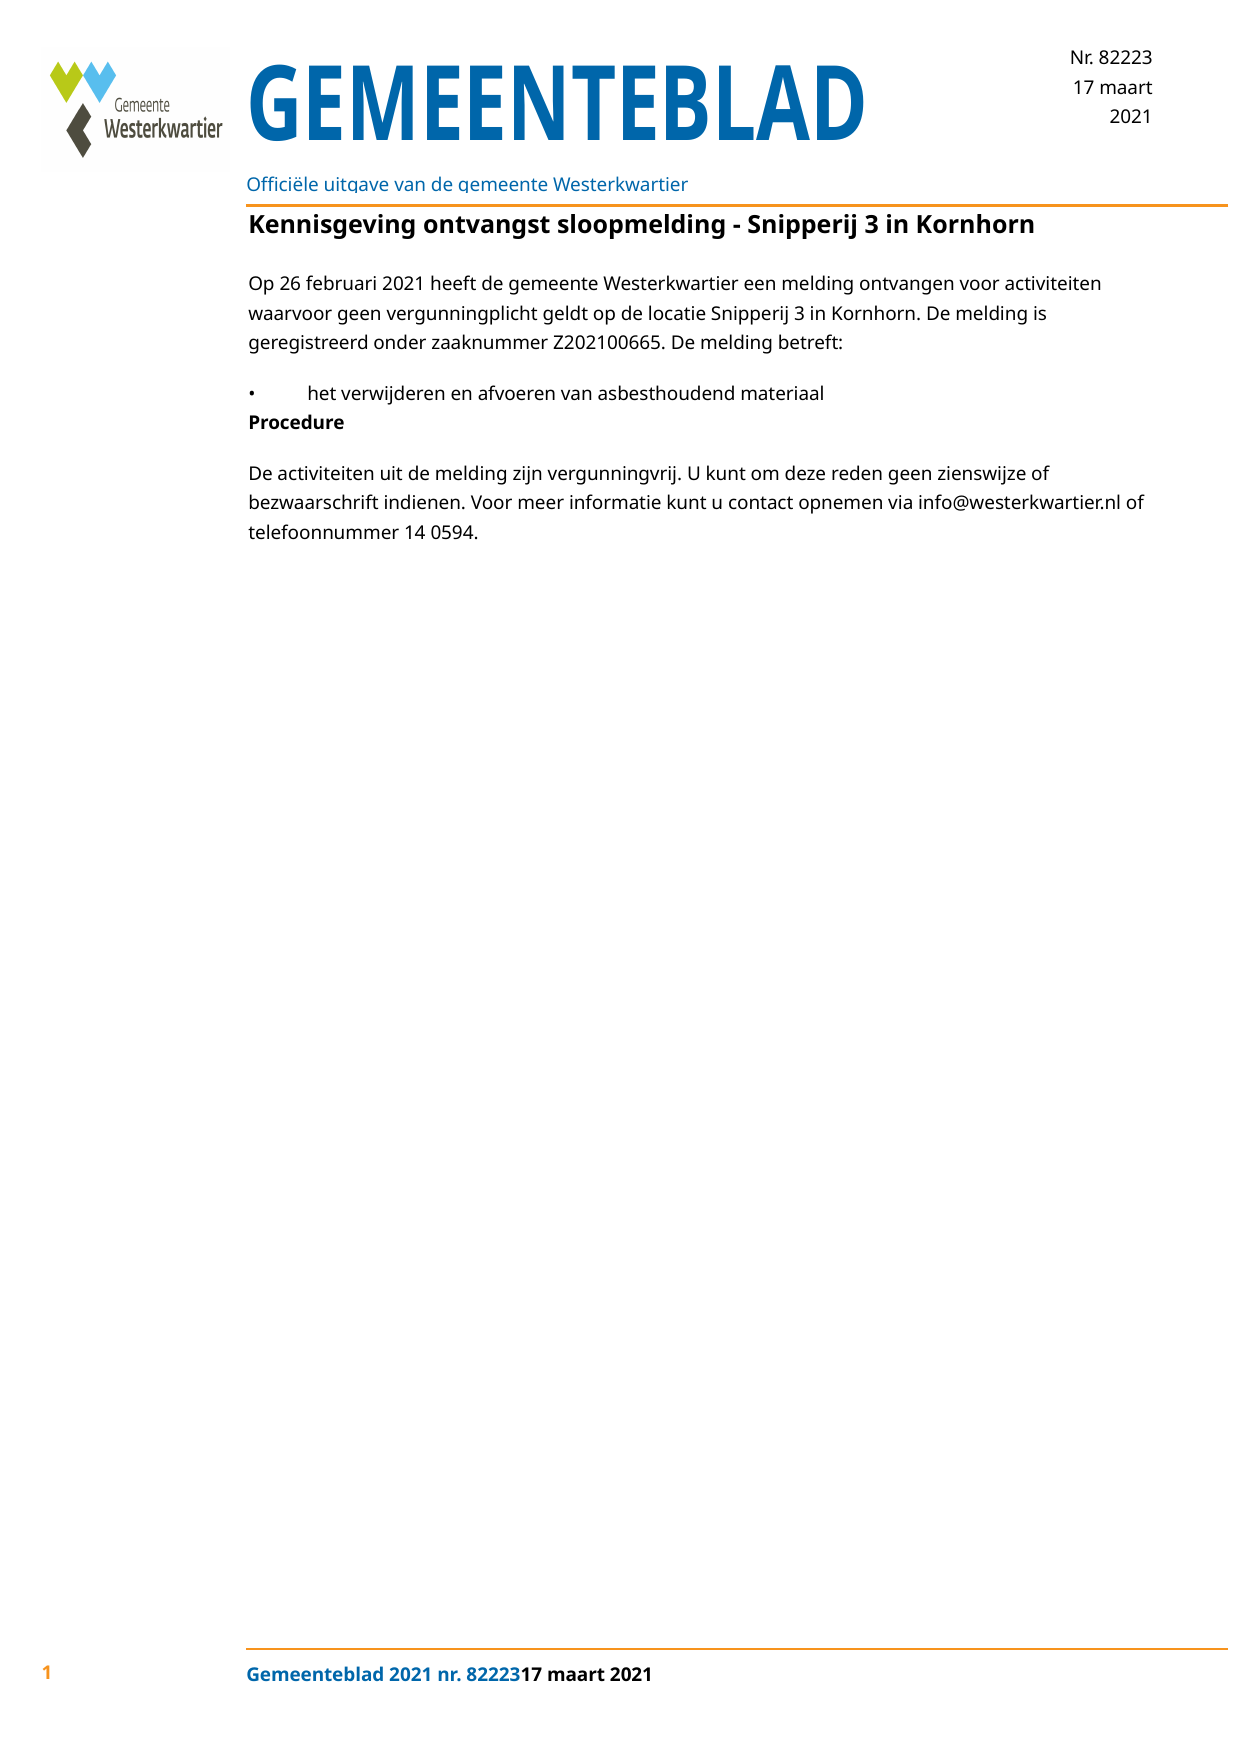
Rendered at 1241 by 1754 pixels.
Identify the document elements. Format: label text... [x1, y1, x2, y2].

picture [41, 47, 231, 172]
text Op 26 februari 2021 heeft de gemeente Westerkwartier een melding ontvangen voor activiteiten waarvoor geen vergunningplicht geldt op de locatie Snipperij 3 in Kornhorn. De melding is geregistreerd onder zaaknummer Z202100665. De melding betreft: [248, 270, 1152, 355]
list het verwijderen en afvoeren van asbesthoudend materiaal [248, 380, 1152, 406]
text Procedure [248, 409, 1152, 435]
text Kennisgeving ontvangst sloopmelding - Snipperij 3 in Kornhorn [248, 207, 1152, 241]
text De activiteiten uit de melding zijn vergunningvrij. U kunt om deze reden geen zienswijze of bezwaarschrift indienen. Voor meer informatie kunt u contact opnemen via info@westerkwartier.nl of telefoonnummer 14 0594. [248, 460, 1152, 545]
